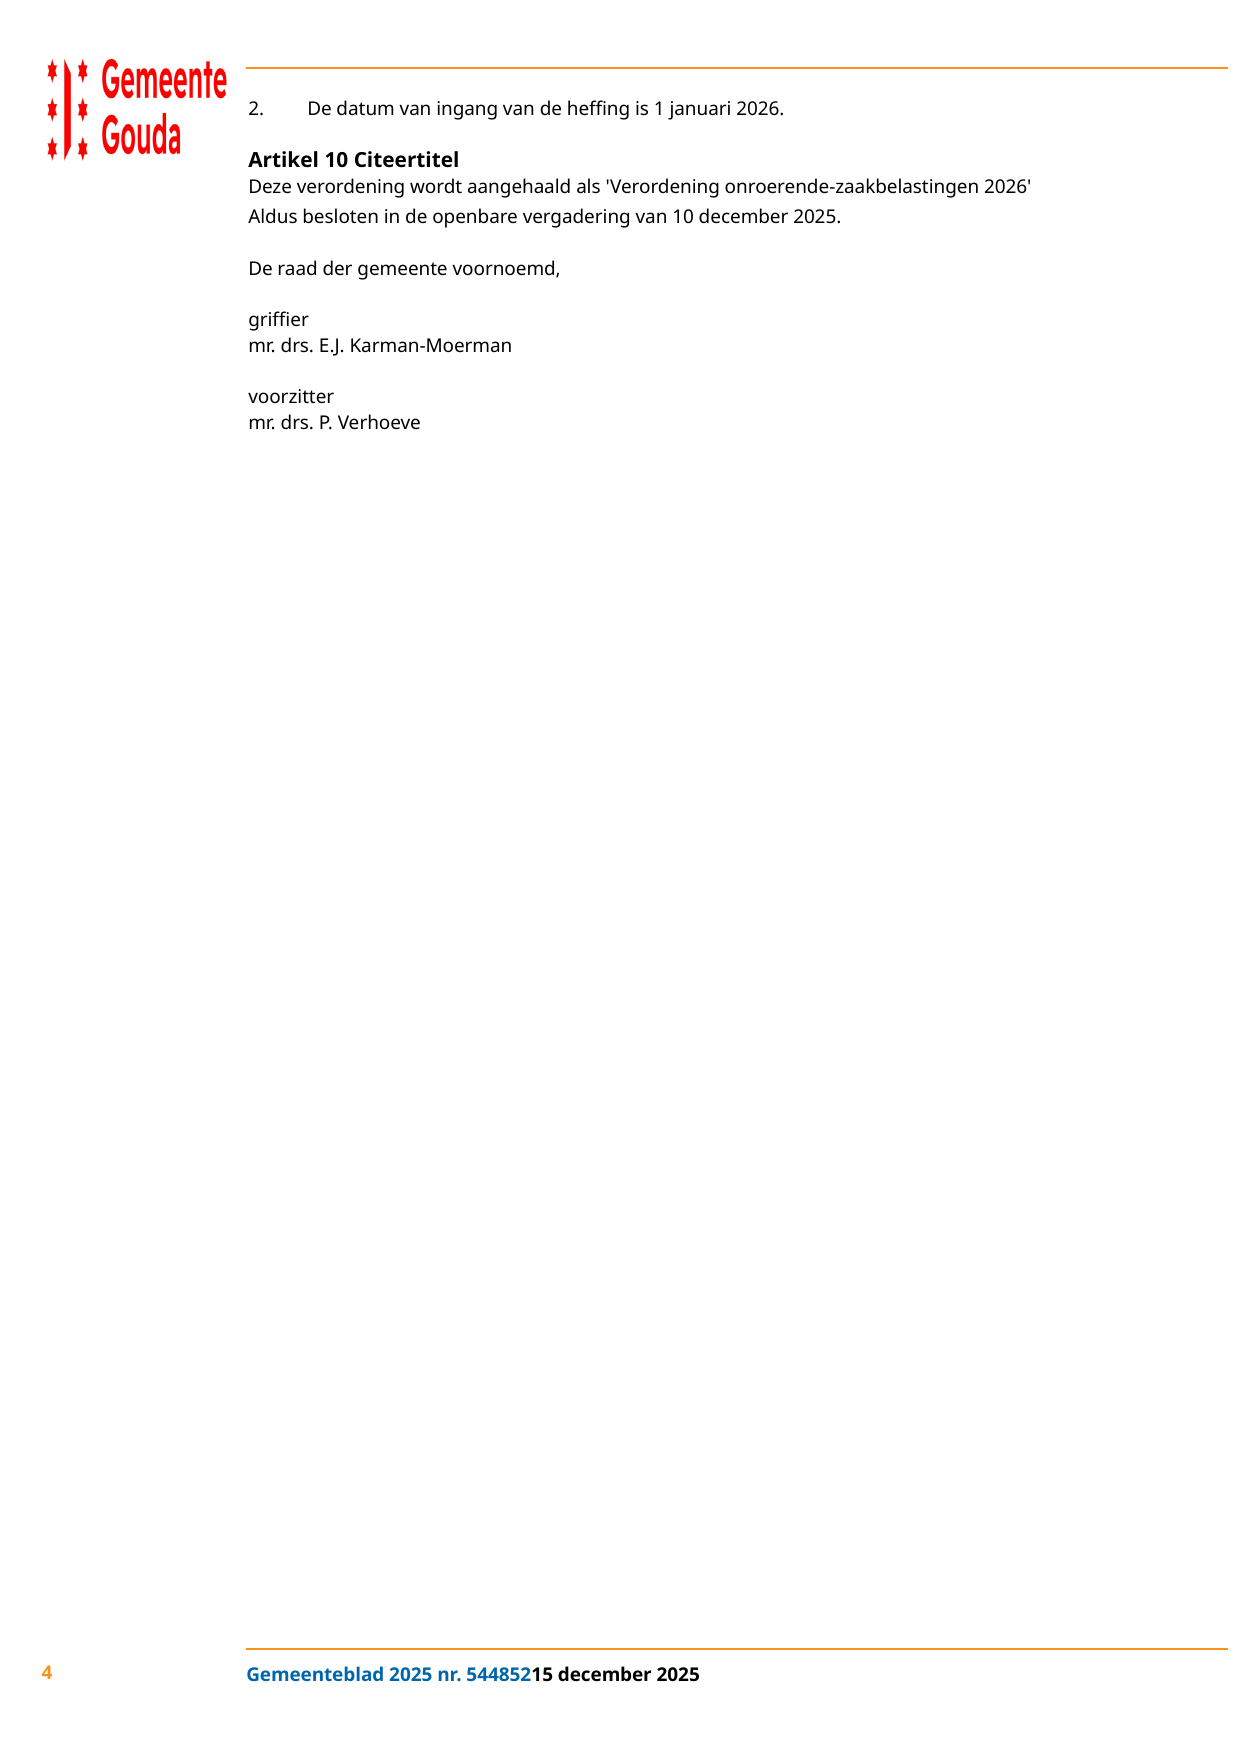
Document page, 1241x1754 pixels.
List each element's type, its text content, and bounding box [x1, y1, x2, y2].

picture [41, 47, 231, 172]
list De datum van ingang van de heffing is 1 januari 2026. [248, 95, 1152, 121]
text Artikel 10 Citeertitel [248, 145, 1152, 174]
text mr. drs. E.J. Karman-Moerman [248, 332, 1152, 358]
text Aldus besloten in de openbare vergadering van 10 december 2025. [248, 203, 1152, 229]
text De raad der gemeente voornoemd, [248, 255, 1152, 280]
text mr. drs. P. Verhoeve [248, 409, 1152, 435]
text voorzitter [248, 383, 1152, 409]
text griffier [248, 306, 1152, 332]
text Deze verordening wordt aangehaald als 'Verordening onroerende-zaakbelastingen 2026' [248, 174, 1152, 199]
